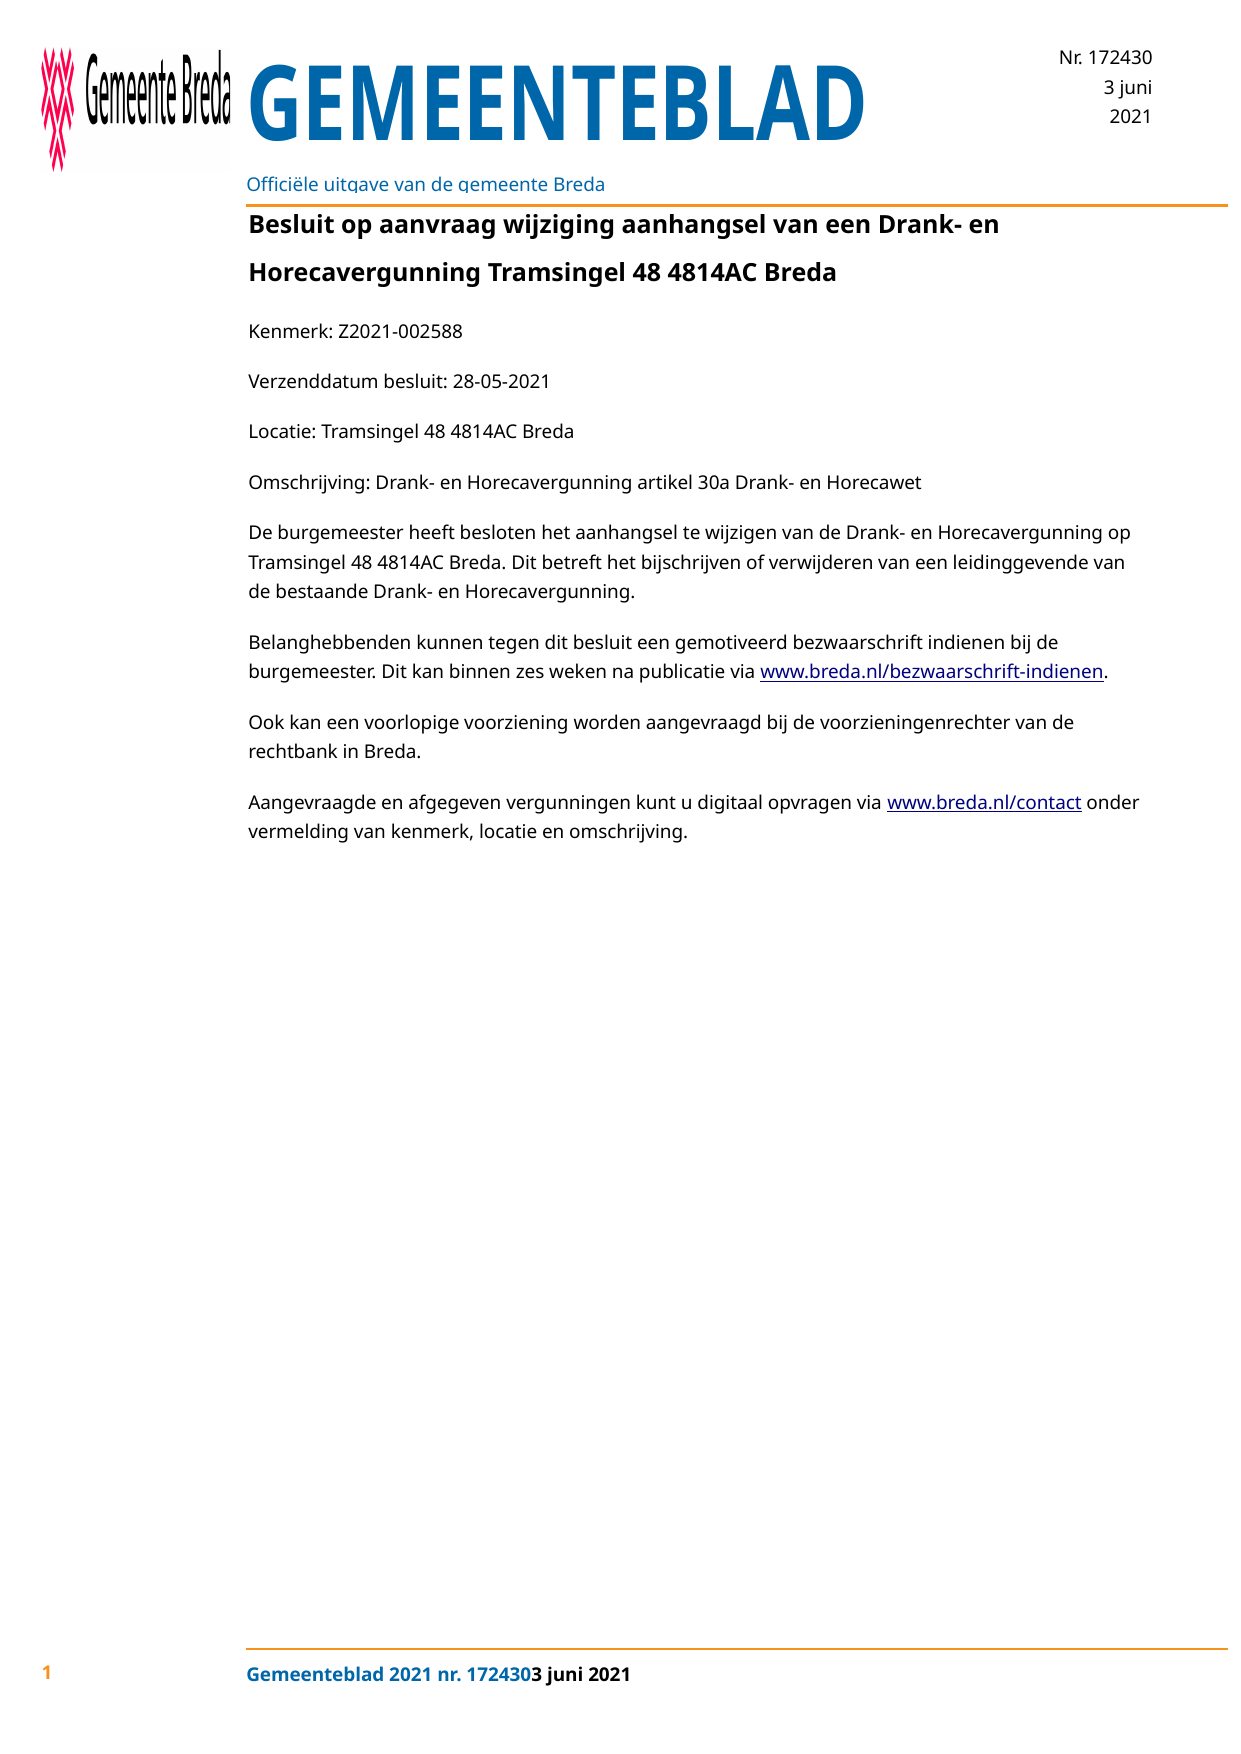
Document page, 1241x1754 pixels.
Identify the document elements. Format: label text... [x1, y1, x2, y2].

text Aangevraagde en afgegeven vergunningen kunt u digitaal opvragen via www.breda.nl/contact onder vermelding van kenmerk, locatie en omschrijving. [248, 789, 1152, 844]
text Verzenddatum besluit: 28-05-2021 [248, 368, 1152, 394]
text Locatie: Tramsingel 48 4814AC Breda [248, 419, 1152, 444]
text De burgemeester heeft besloten het aanhangsel te wijzigen van de Drank- en Horecavergunning op Tramsingel 48 4814AC Breda. Dit betreft het bijschrijven of verwijderen van een leidinggevende van de bestaande Drank- en Horecavergunning. [248, 519, 1152, 604]
text Omschrijving: Drank- en Horecavergunning artikel 30a Drank- en Horecawet [248, 469, 1152, 495]
picture [41, 47, 231, 172]
text Ook kan een voorlopige voorziening worden aangevraagd bij de voorzieningenrechter van de rechtbank in Breda. [248, 709, 1152, 764]
text Besluit op aanvraag wijziging aanhangsel van een Drank- en Horecavergunning Tramsingel 48 4814AC Breda [248, 207, 1152, 288]
text Kenmerk: Z2021-002588 [248, 318, 1152, 344]
text Belanghebbenden kunnen tegen dit besluit een gemotiveerd bezwaarschrift indienen bij de burgemeester. Dit kan binnen zes weken na publicatie via www.breda.nl/bezwaarschrift-indienen. [248, 629, 1152, 684]
